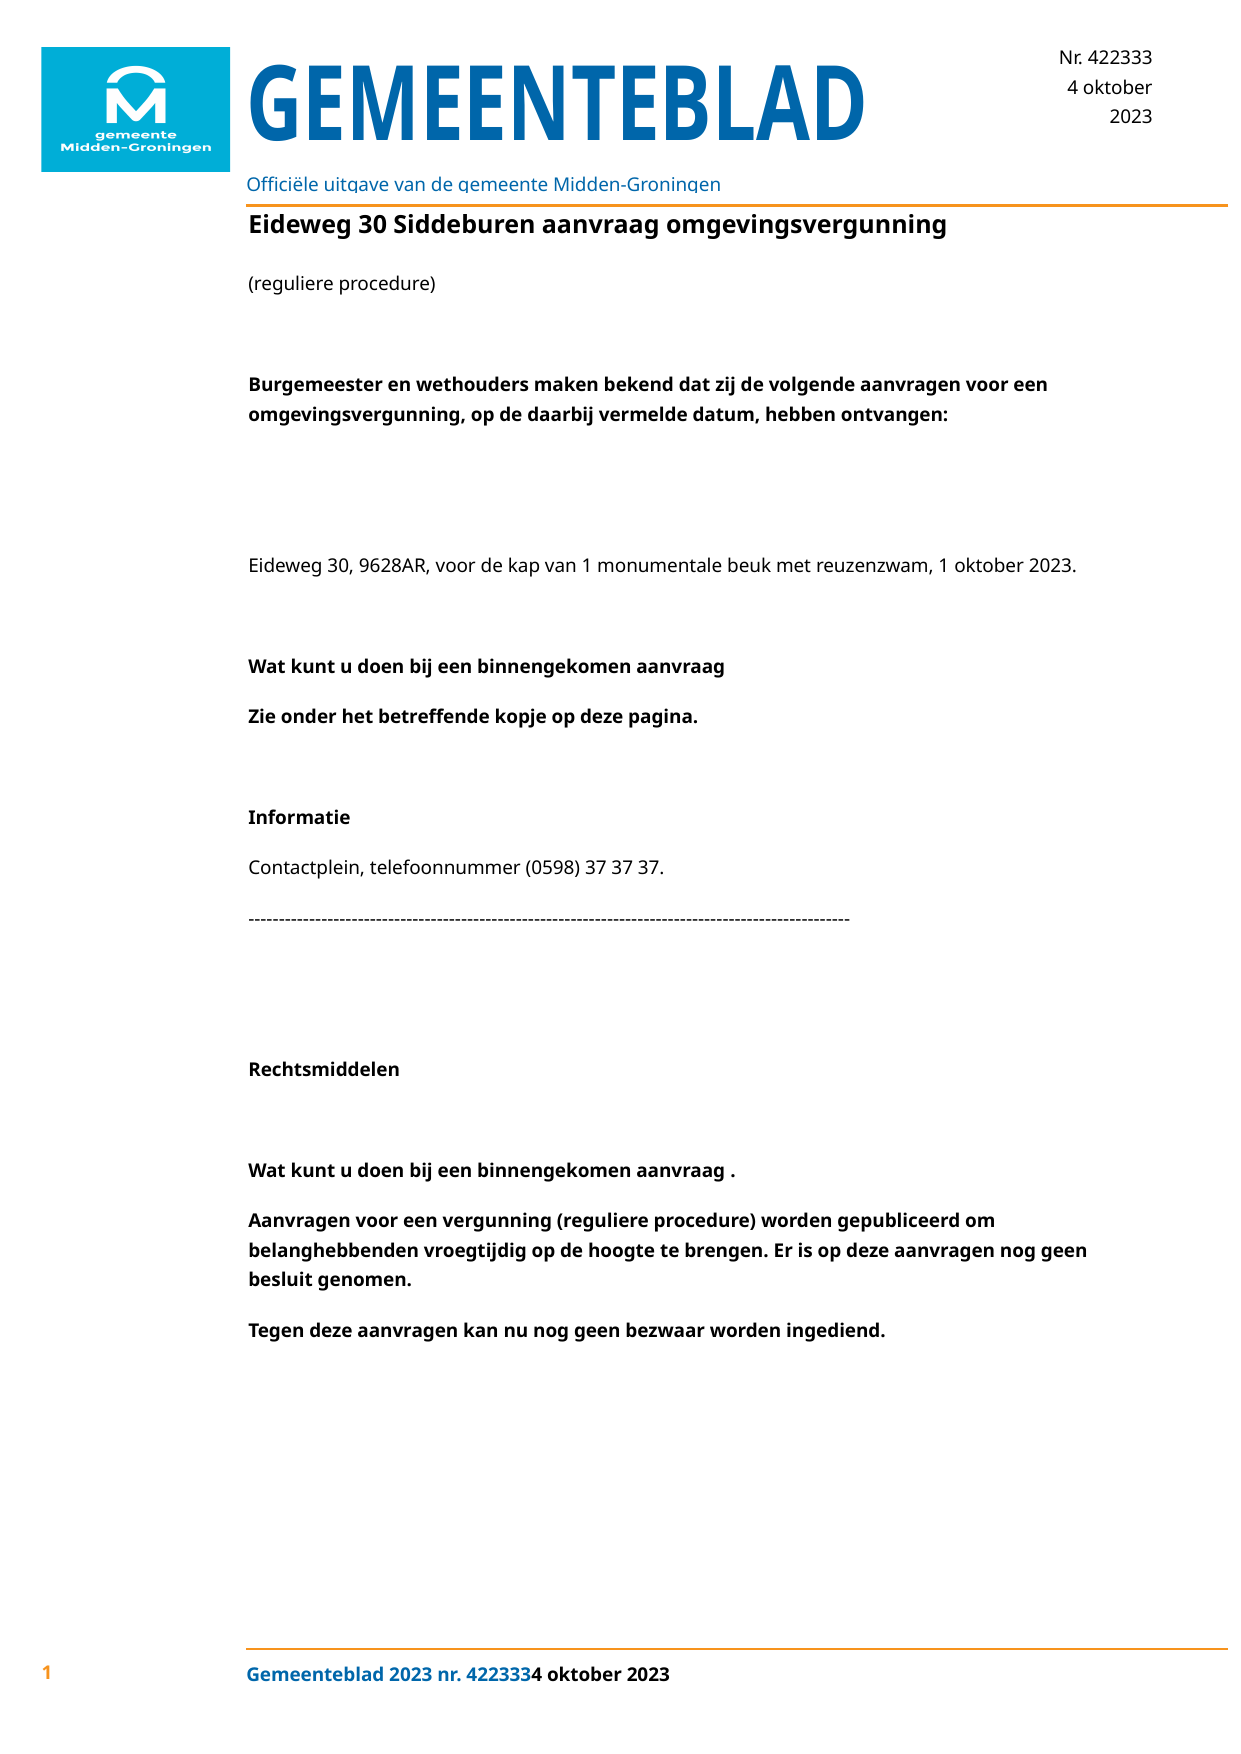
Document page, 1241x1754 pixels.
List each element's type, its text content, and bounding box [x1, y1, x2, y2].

text Eideweg 30 Siddeburen aanvraag omgevingsvergunning [248, 207, 1152, 241]
text Wat kunt u doen bij een binnengekomen aanvraag [248, 653, 1152, 678]
picture [107, 89, 165, 122]
text Wat kunt u doen bij een binnengekomen aanvraag . [248, 1157, 1152, 1183]
text --------------------------------------------------------------------------------------------------- [248, 905, 1152, 931]
text Contactplein, telefoonnummer (0598) 37 37 37. [248, 854, 1152, 880]
picture [184, 146, 190, 153]
text Informatie [248, 804, 1152, 830]
text Eideweg 30, 9628AR, voor de kap van 1 monumentale beuk met reuzenzwam, 1 oktober 2023. [248, 552, 1152, 578]
text (reguliere procedure) [248, 270, 1152, 296]
text Rechtsmiddelen [248, 1056, 1152, 1082]
text Zie onder het betreffende kopje op deze pagina. [248, 703, 1152, 729]
text Burgemeester en wethouders maken bekend dat zij de volgende aanvragen voor een omgevingsvergunning, op de daarbij vermelde datum, hebben ontvangen: [248, 371, 1152, 426]
picture [108, 66, 164, 82]
text Aanvragen voor een vergunning (reguliere procedure) worden gepubliceerd om belanghebbenden vroegtijdig op de hoogte te brengen. Er is op deze aanvragen nog geen besluit genomen. [248, 1207, 1152, 1292]
text Tegen deze aanvragen kan nu nog geen bezwaar worden ingediend. [248, 1317, 1152, 1343]
